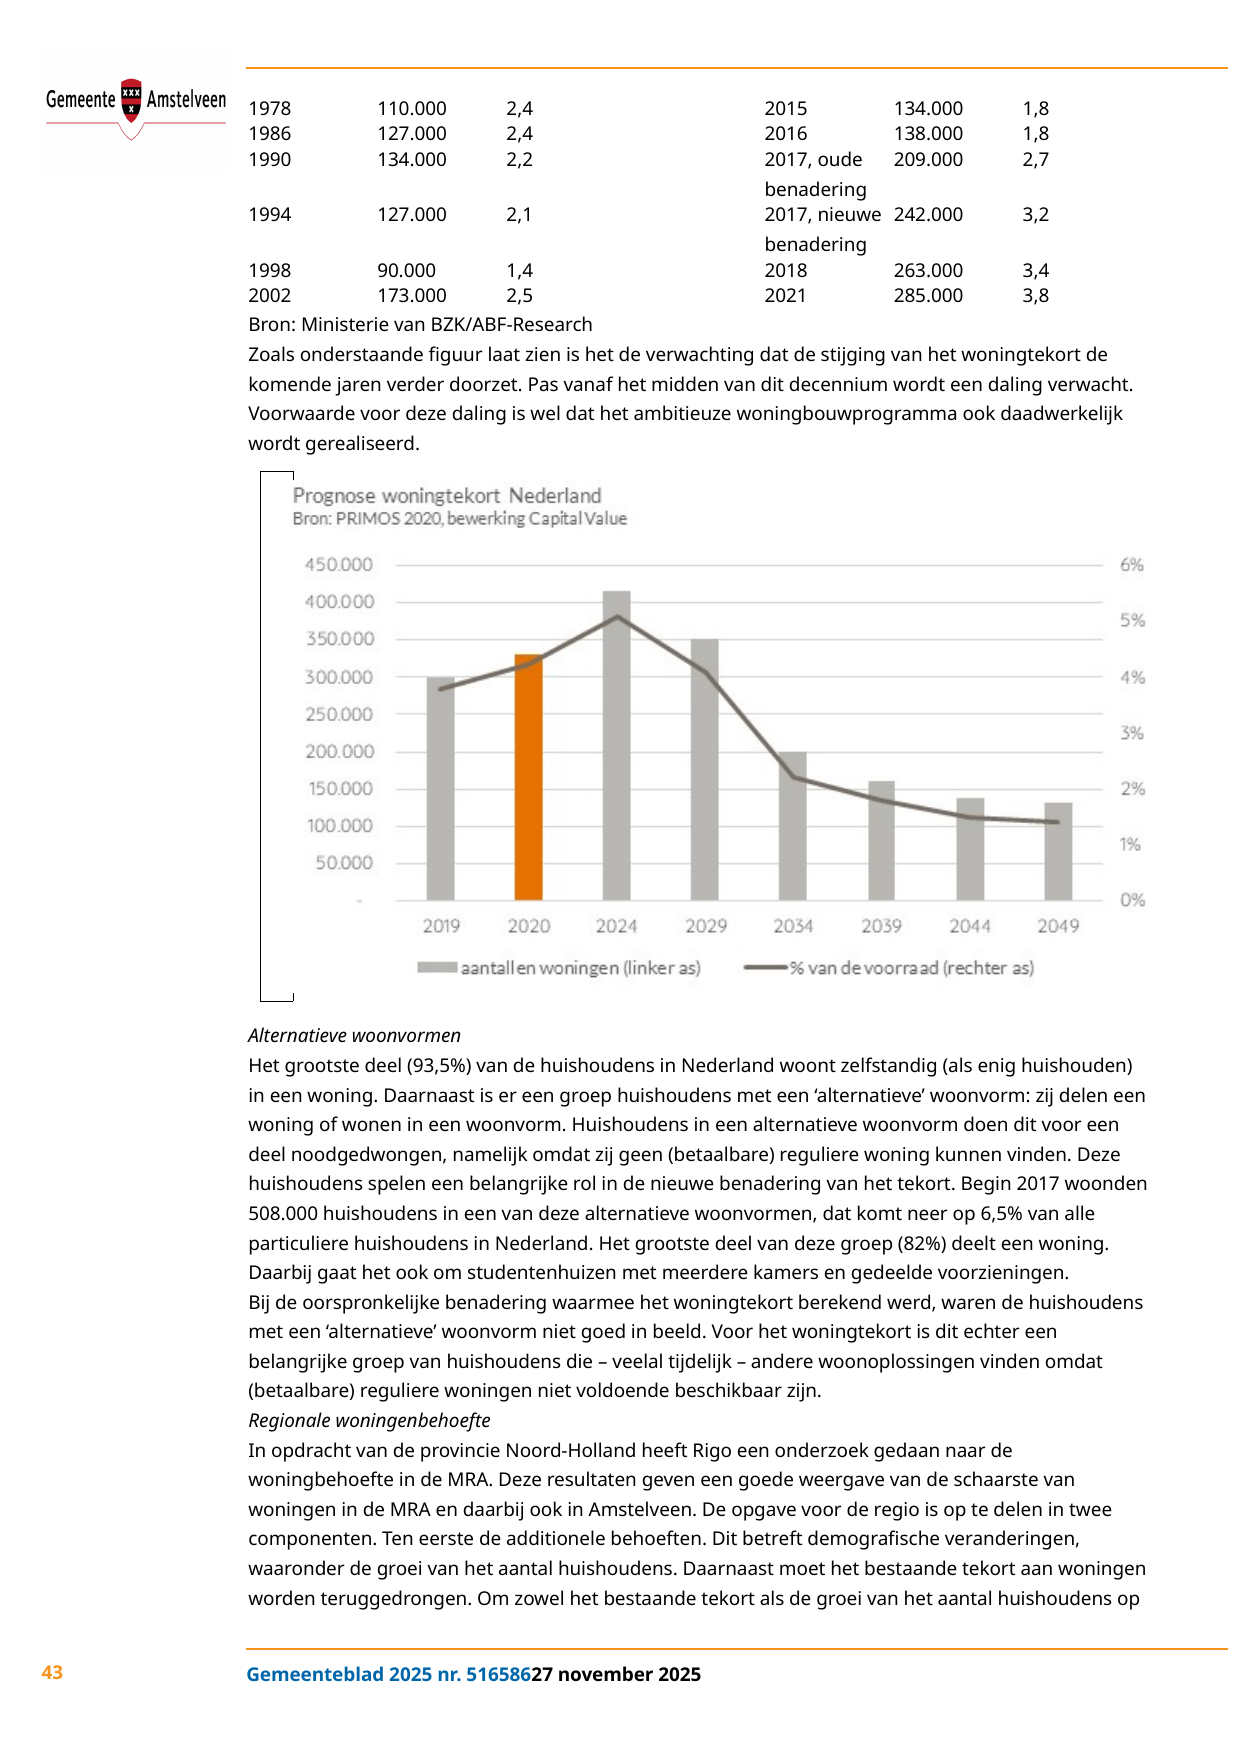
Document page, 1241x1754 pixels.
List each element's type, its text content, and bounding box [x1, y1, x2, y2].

text Zoals onderstaande figuur laat zien is het de verwachting dat de stijging van het woningtekort de komende jaren verder doorzet. Pas vanaf het midden van dit decennium wordt een daling verwacht. Voorwaarde voor deze daling is wel dat het ambitieuze woningbouwprogramma ook daadwerkelijk wordt gerealiseerd. [248, 341, 1152, 456]
table_cell 127.000 [377, 121, 506, 146]
table_cell 2017, nieuwe benadering [764, 202, 893, 257]
table_cell 1998 [248, 257, 377, 283]
text Regionale woningenbehoefte [248, 1407, 1152, 1433]
table_cell [635, 146, 764, 202]
text In opdracht van de provincie Noord-Holland heeft Rigo een onderzoek gedaan naar de woningbehoefte in de MRA. Deze resultaten geven een goede weergave van de schaarste van woningen in de MRA en daarbij ook in Amstelveen. De opgave voor de regio is op te delen in twee componenten. Ten eerste de additionele behoeften. Dit betreft demografische veranderingen, waaronder de groei van het aantal huishoudens. Daarnaast moet het bestaande tekort aan woningen worden teruggedrongen. Om zowel het bestaande tekort als de groei van het aantal huishoudens op [248, 1437, 1152, 1610]
text Bij de oorspronkelijke benadering waarmee het woningtekort berekend werd, waren de huishoudens met een ‘alternatieve’ woonvorm niet goed in beeld. Voor het woningtekort is dit echter een belangrijke groep van huishoudens die – veelal tijdelijk – andere woonoplossingen vinden omdat (betaalbare) reguliere woningen niet voldoende beschikbaar zijn. [248, 1289, 1152, 1403]
table_cell 127.000 [377, 202, 506, 257]
table_cell 2017, oude benadering [764, 146, 893, 202]
table_cell 3,2 [1023, 202, 1152, 257]
table_cell 2,7 [1023, 146, 1152, 202]
table_cell 2002 [248, 283, 377, 308]
table_cell 138.000 [894, 121, 1022, 146]
table_cell 209.000 [894, 146, 1022, 202]
table_cell 285.000 [894, 283, 1022, 308]
table_cell [635, 283, 764, 308]
table_cell 134.000 [377, 146, 506, 202]
table_cell 2018 [764, 257, 893, 283]
picture [41, 47, 231, 172]
table_cell 1990 [248, 146, 377, 202]
text Het grootste deel (93,5%) van de huishoudens in Nederland woont zelfstandig (als enig huishouden) in een woning. Daarnaast is er een groep huishoudens met een ‘alternatieve’ woonvorm: zij delen een woning of wonen in een woonvorm. Huishoudens in een alternatieve woonvorm doen dit voor een deel noodgedwongen, namelijk omdat zij geen (betaalbare) reguliere woning kunnen vinden. Deze huishoudens spelen een belangrijke rol in de nieuwe benadering van het tekort. Begin 2017 woonden 508.000 huishoudens in een van deze alternatieve woonvormen, dat komt neer op 6,5% van alle particuliere huishoudens in Nederland. Het grootste deel van deze groep (82%) deelt een woning. Daarbij gaat het ook om studentenhuizen met meerdere kamers en gedeelde voorzieningen. [248, 1052, 1152, 1285]
table_cell 1,8 [1023, 95, 1152, 121]
table_cell 242.000 [894, 202, 1022, 257]
picture [268, 480, 1173, 993]
table_cell 2,2 [506, 146, 635, 202]
table_cell 263.000 [894, 257, 1022, 283]
table_cell 2,4 [506, 95, 635, 121]
table_cell [635, 257, 764, 283]
table_cell 1994 [248, 202, 377, 257]
table_cell 2,4 [506, 121, 635, 146]
table_cell 3,8 [1023, 283, 1152, 308]
table_cell 1,4 [506, 257, 635, 283]
table_cell 90.000 [377, 257, 506, 283]
table_cell 3,4 [1023, 257, 1152, 283]
table_cell 2,1 [506, 202, 635, 257]
table_cell 2,5 [506, 283, 635, 308]
text Bron: Ministerie van BZK/ABF-Research [248, 312, 1152, 337]
table_cell 2015 [764, 95, 893, 121]
table_cell [635, 95, 764, 121]
table_cell 1986 [248, 121, 377, 146]
table_cell 1978 [248, 95, 377, 121]
table_cell 2021 [764, 283, 893, 308]
table_cell 134.000 [894, 95, 1022, 121]
table_cell 173.000 [377, 283, 506, 308]
table_cell 2016 [764, 121, 893, 146]
table_cell 1,8 [1023, 121, 1152, 146]
table_cell [635, 202, 764, 257]
table_cell [635, 121, 764, 146]
table_cell 110.000 [377, 95, 506, 121]
text Alternatieve woonvormen [248, 1023, 1152, 1048]
